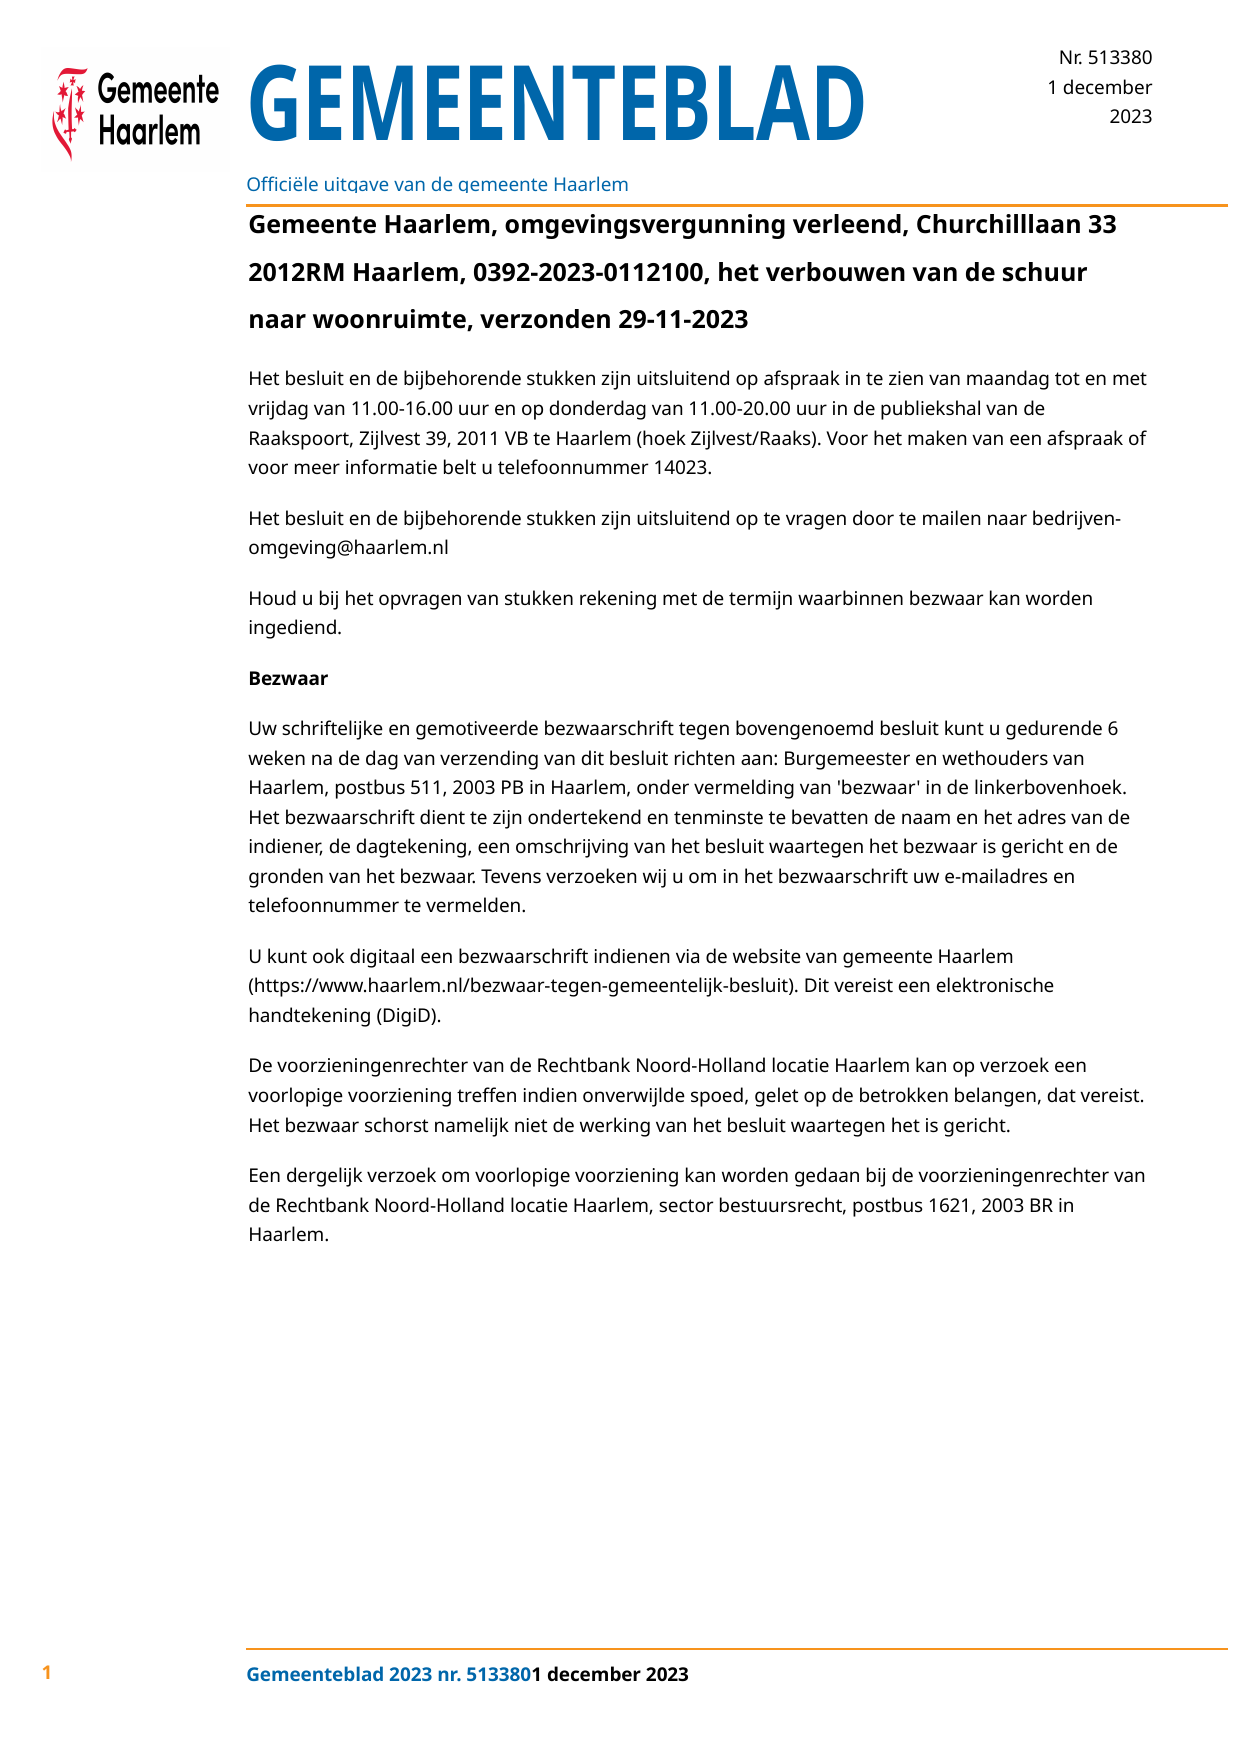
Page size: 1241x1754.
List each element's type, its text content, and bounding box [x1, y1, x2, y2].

text Gemeente Haarlem, omgevingsvergunning verleend, Churchilllaan 33 2012RM Haarlem, 0392-2023-0112100, het verbouwen van de schuur naar woonruimte, verzonden 29-11-2023 [248, 207, 1152, 336]
text U kunt ook digitaal een bezwaarschrift indienen via de website van gemeente Haarlem (https://www.haarlem.nl/bezwaar-tegen-gemeentelijk-besluit). Dit vereist een elektronische handtekening (DigiD). [248, 943, 1152, 1028]
text Een dergelijk verzoek om voorlopige voorziening kan worden gedaan bij de voorzieningenrechter van de Rechtbank Noord-Holland locatie Haarlem, sector bestuursrecht, postbus 1621, 2003 BR in Haarlem. [248, 1162, 1152, 1247]
text Uw schriftelijke en gemotiveerde bezwaarschrift tegen bovengenoemd besluit kunt u gedurende 6 weken na de dag van verzending van dit besluit richten aan: Burgemeester en wethouders van Haarlem, postbus 511, 2003 PB in Haarlem, onder vermelding van 'bezwaar' in de linkerbovenhoek. Het bezwaarschrift dient te zijn ondertekend en tenminste te bevatten de naam en het adres van de indiener, de dagtekening, een omschrijving van het besluit waartegen het bezwaar is gericht en de gronden van het bezwaar. Tevens verzoeken wij u om in het bezwaarschrift uw e-mailadres en telefoonnummer te vermelden. [248, 715, 1152, 918]
text Het besluit en de bijbehorende stukken zijn uitsluitend op afspraak in te zien van maandag tot en met vrijdag van 11.00-16.00 uur en op donderdag van 11.00-20.00 uur in de publiekshal van de Raakspoort, Zijlvest 39, 2011 VB te Haarlem (hoek Zijlvest/Raaks). Voor het maken van een afspraak of voor meer informatie belt u telefoonnummer 14023. [248, 366, 1152, 480]
text Houd u bij het opvragen van stukken rekening met de termijn waarbinnen bezwaar kan worden ingediend. [248, 585, 1152, 640]
picture [41, 47, 231, 172]
text Bezwaar [248, 665, 1152, 690]
text De voorzieningenrechter van de Rechtbank Noord-Holland locatie Haarlem kan op verzoek een voorlopige voorziening treffen indien onverwijlde spoed, gelet op de betrokken belangen, dat vereist. Het bezwaar schorst namelijk niet de werking van het besluit waartegen het is gericht. [248, 1053, 1152, 1137]
text Het besluit en de bijbehorende stukken zijn uitsluitend op te vragen door te mailen naar bedrijven-omgeving@haarlem.nl [248, 505, 1152, 560]
